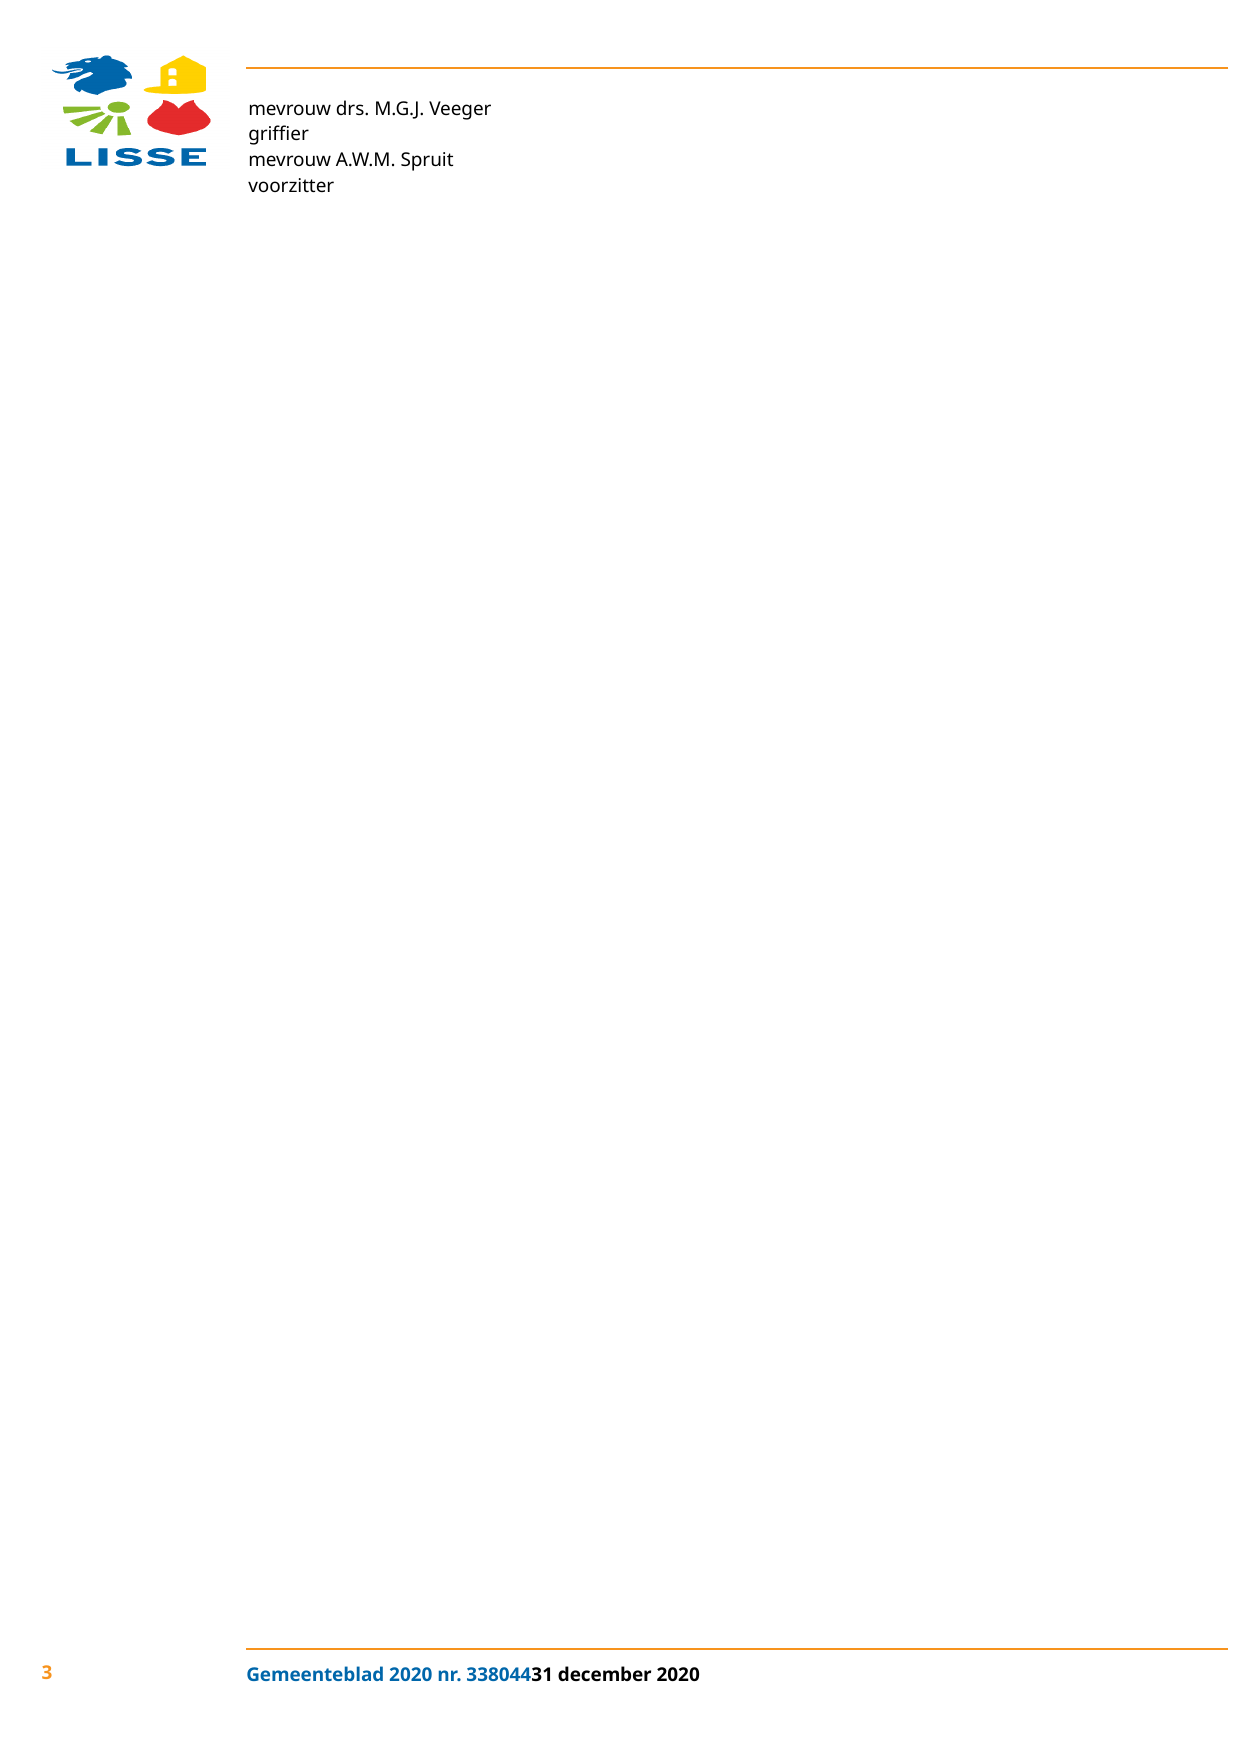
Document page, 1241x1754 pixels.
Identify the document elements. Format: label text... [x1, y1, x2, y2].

text mevrouw A.W.M. Spruit [248, 146, 1152, 172]
text griffier [248, 121, 1152, 146]
picture [41, 47, 231, 172]
text voorzitter [248, 172, 1152, 198]
text mevrouw drs. M.G.J. Veeger [248, 95, 1152, 121]
